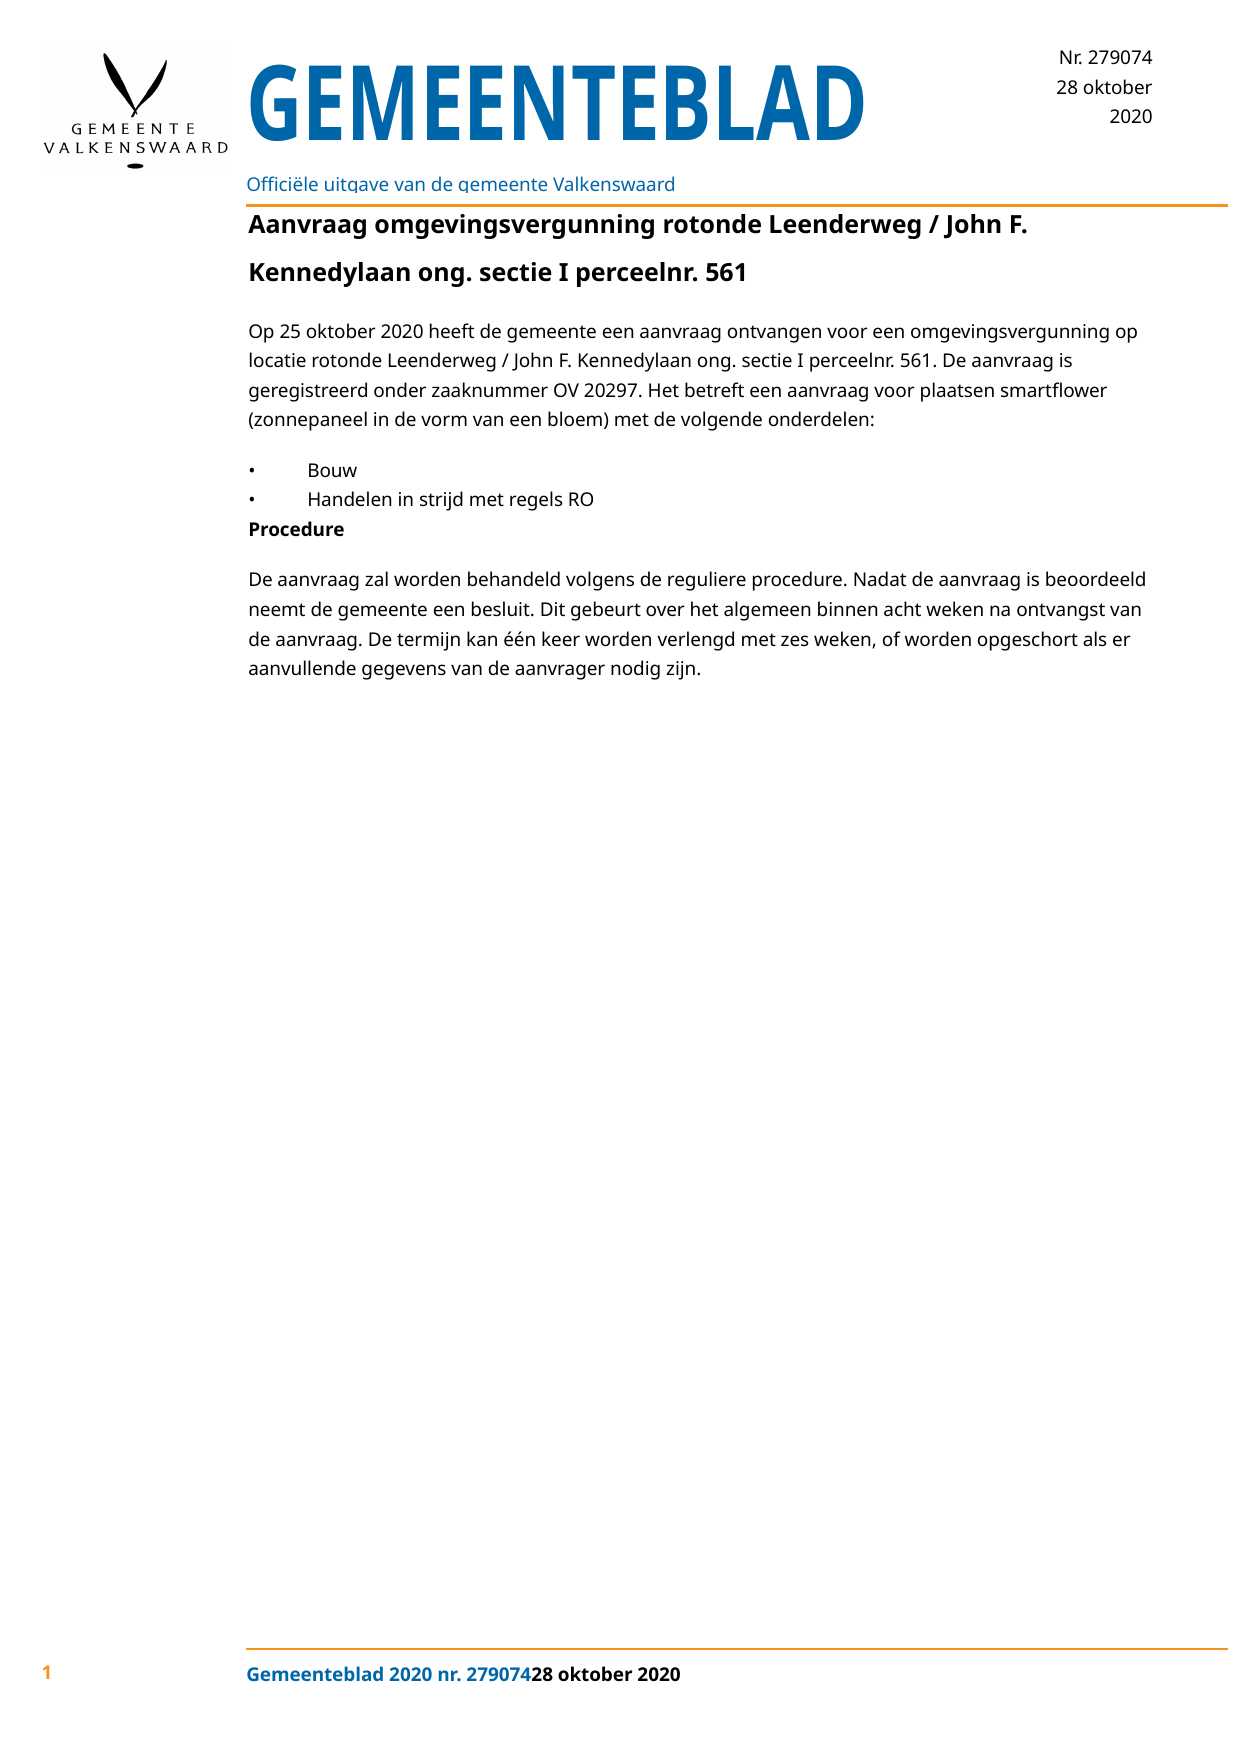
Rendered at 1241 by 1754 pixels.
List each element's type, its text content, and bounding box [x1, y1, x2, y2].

text Procedure [248, 516, 1152, 542]
text Op 25 oktober 2020 heeft de gemeente een aanvraag ontvangen voor een omgevingsvergunning op locatie rotonde Leenderweg / John F. Kennedylaan ong. sectie I perceelnr. 561. De aanvraag is geregistreerd onder zaaknummer OV 20297. Het betreft een aanvraag voor plaatsen smartflower (zonnepaneel in de vorm van een bloem) met de volgende onderdelen: [248, 318, 1152, 432]
list Handelen in strijd met regels RO [248, 487, 1152, 512]
picture [41, 47, 231, 172]
text De aanvraag zal worden behandeld volgens de reguliere procedure. Nadat de aanvraag is beoordeeld neemt de gemeente een besluit. Dit gebeurt over het algemeen binnen acht weken na ontvangst van de aanvraag. De termijn kan één keer worden verlengd met zes weken, of worden opgeschort als er aanvullende gegevens van de aanvrager nodig zijn. [248, 567, 1152, 681]
list Bouw [248, 457, 1152, 483]
text Aanvraag omgevingsvergunning rotonde Leenderweg / John F. Kennedylaan ong. sectie I perceelnr. 561 [248, 207, 1152, 288]
